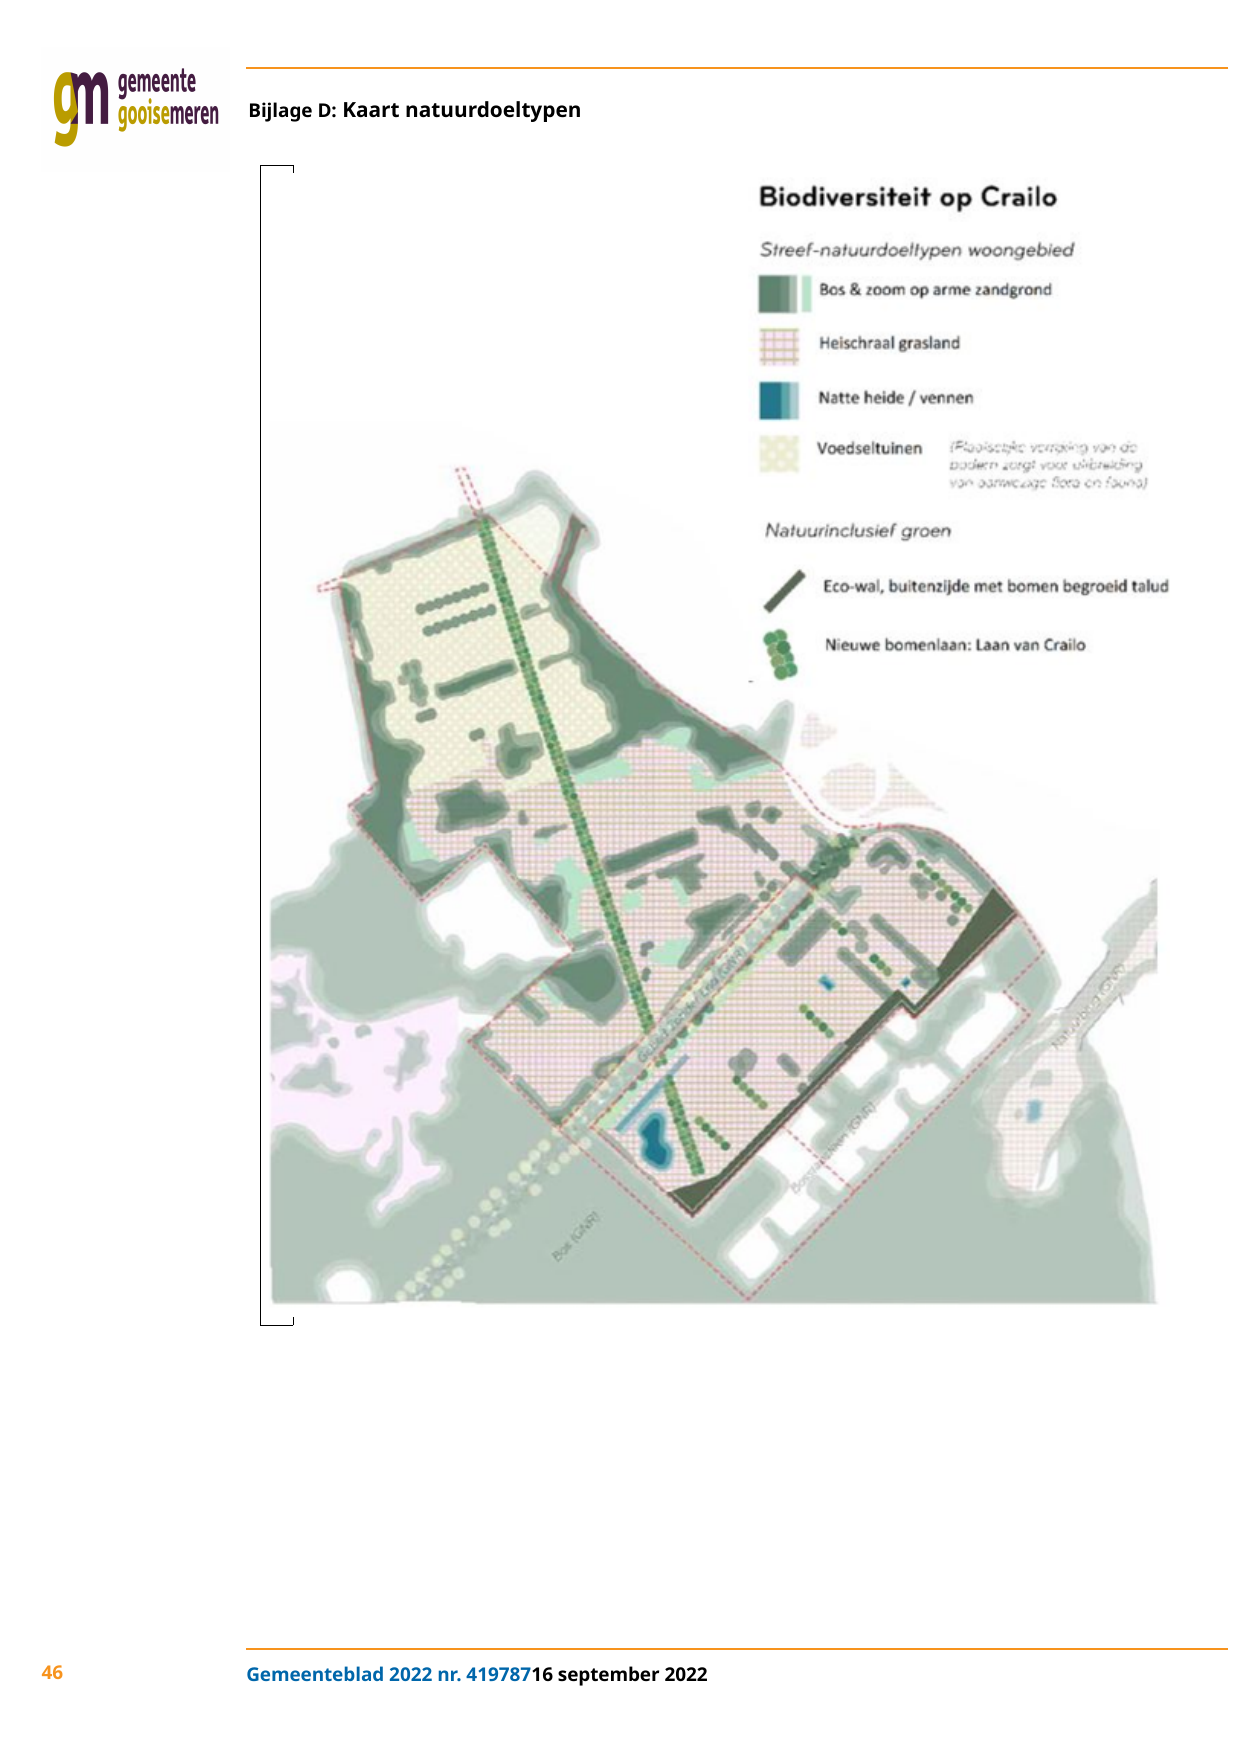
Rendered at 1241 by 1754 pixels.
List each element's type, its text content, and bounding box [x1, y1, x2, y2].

text Bijlage D: Kaart natuurdoeltypen [248, 95, 1152, 123]
picture [268, 173, 1173, 1317]
picture [41, 47, 231, 172]
